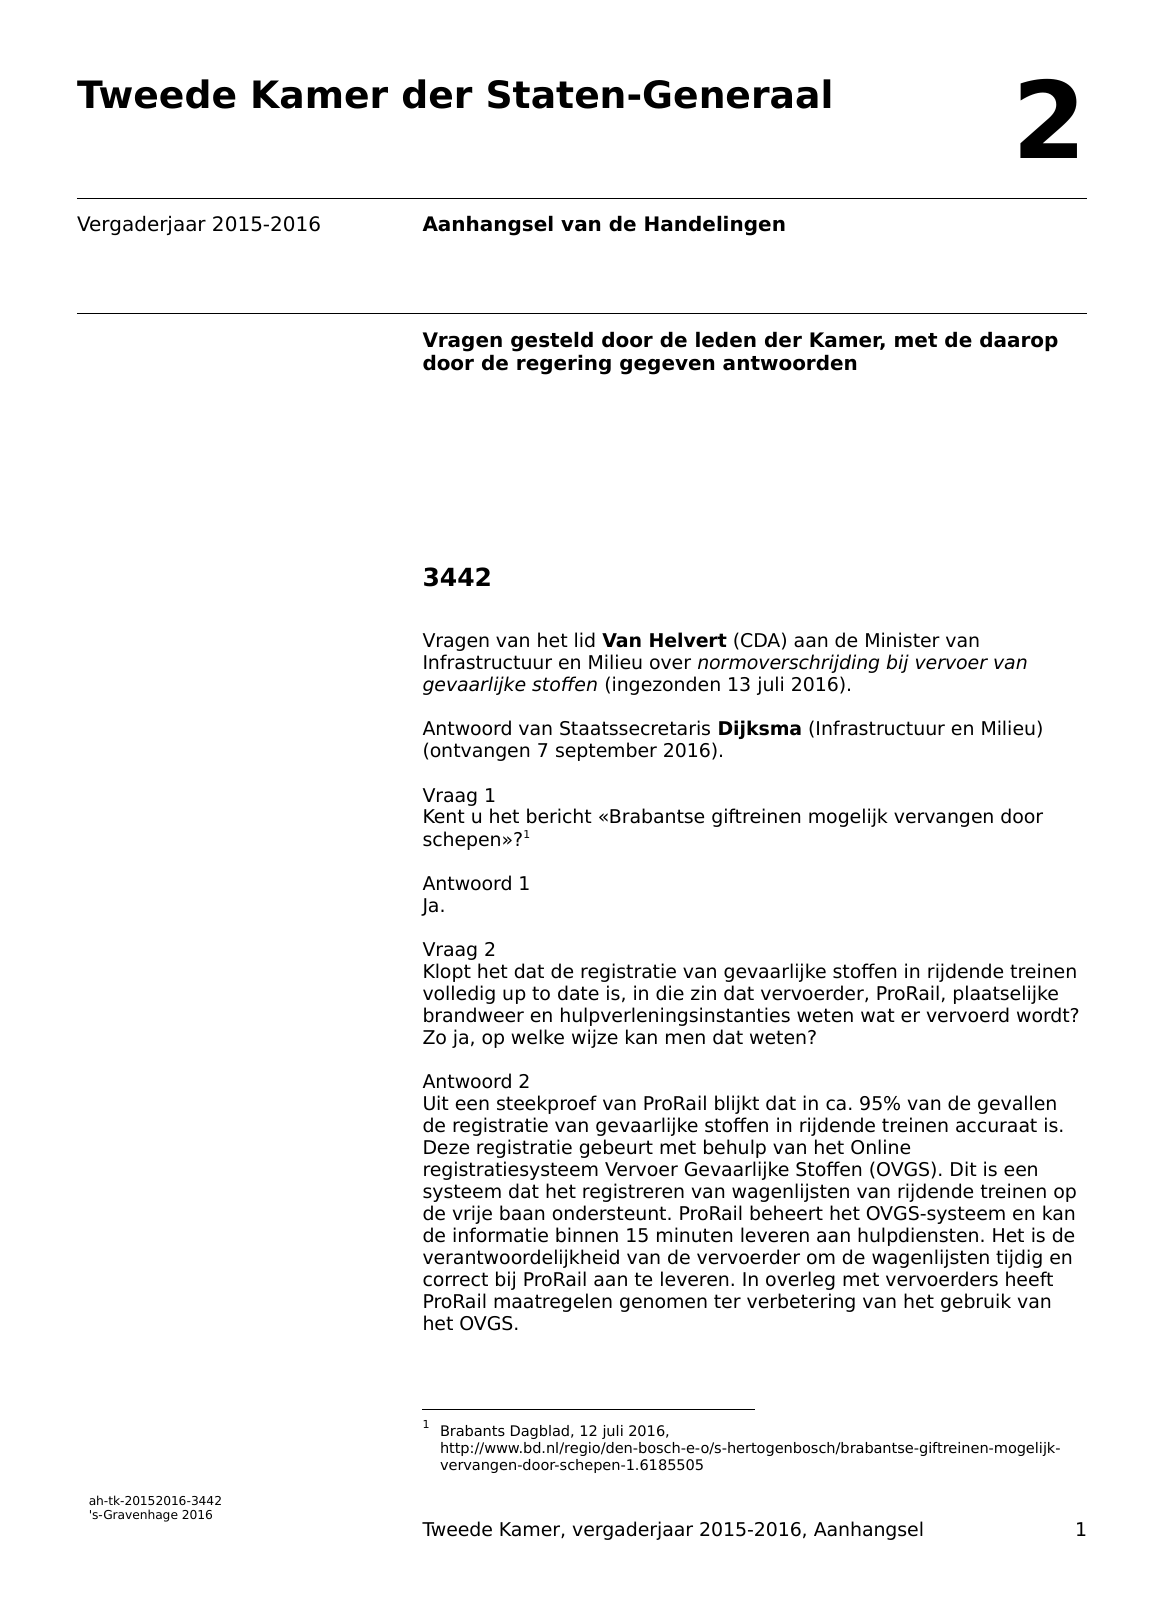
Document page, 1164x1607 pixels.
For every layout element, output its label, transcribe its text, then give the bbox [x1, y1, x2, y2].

table_header Tweede Kamer der Staten-Generaal [77, 59, 886, 198]
text 3442 [422, 563, 1087, 592]
text Klopt het dat de registratie van gevaarlijke stoffen in rijdende treinen volledig up to date is, in die zin dat vervoerder, ProRail, plaatselijke brandweer en hulpverleningsinstanties weten wat er vervoerd wordt? Zo ja, op welke wijze kan men dat weten? [422, 961, 1087, 1049]
text Brabants Dagblad, 12 juli 2016, http://www.bd.nl/regio/den-bosch-e-o/s-hertogenbosch/brabantse-giftreinen-mogelijk-vervangen-door-schepen-1.6185505 [422, 1418, 1087, 1474]
text 's-Gravenhage 2016 [88, 1508, 323, 1522]
text Ja. [422, 894, 1087, 917]
text Kent u het bericht «Brabantse giftreinen mogelijk vervangen door schepen»? [422, 806, 1087, 850]
table_cell Aanhangsel van de Handelingen [422, 199, 1087, 313]
text ah-tk-20152016-3442 [88, 1494, 323, 1508]
table_cell Vragen gesteld door de leden der Kamer, met de daarop door de regering gegeven antwoorden [422, 314, 1087, 375]
text Vraag 1 [422, 784, 1087, 806]
text Vragen van het lid Van Helvert (CDA) aan de Minister van Infrastructuur en Milieu over normoverschrijding bij vervoer van gevaarlijke stoffen (ingezonden 13 juli 2016). [422, 630, 1087, 696]
text Antwoord 2 [422, 1071, 1087, 1093]
table_cell Vergaderjaar 2015-2016 [77, 199, 422, 313]
text Antwoord 1 [422, 873, 1087, 894]
text Antwoord van Staatssecretaris Dijksma (Infrastructuur en Milieu) (ontvangen 7 september 2016). [422, 718, 1087, 762]
text Uit een steekproef van ProRail blijkt dat in ca. 95% van de gevallen de registratie van gevaarlijke stoffen in rijdende treinen accuraat is. Deze registratie gebeurt met behulp van het Online registratiesysteem Vervoer Gevaarlijke Stoffen (OVGS). Dit is een systeem dat het registreren van wagenlijsten van rijdende treinen op de vrije baan ondersteunt. ProRail beheert het OVGS-systeem en kan de informatie binnen 15 minuten leveren aan hulpdiensten. Het is de verantwoordelijkheid van de vervoerder om de wagenlijsten tijdig en correct bij ProRail aan te leveren. In overleg met vervoerders heeft ProRail maatregelen genomen ter verbetering van het gebruik van het OVGS. [422, 1093, 1087, 1334]
table_cell [77, 314, 422, 375]
text Vraag 2 [422, 939, 1087, 961]
table_header 2 [886, 59, 1087, 198]
